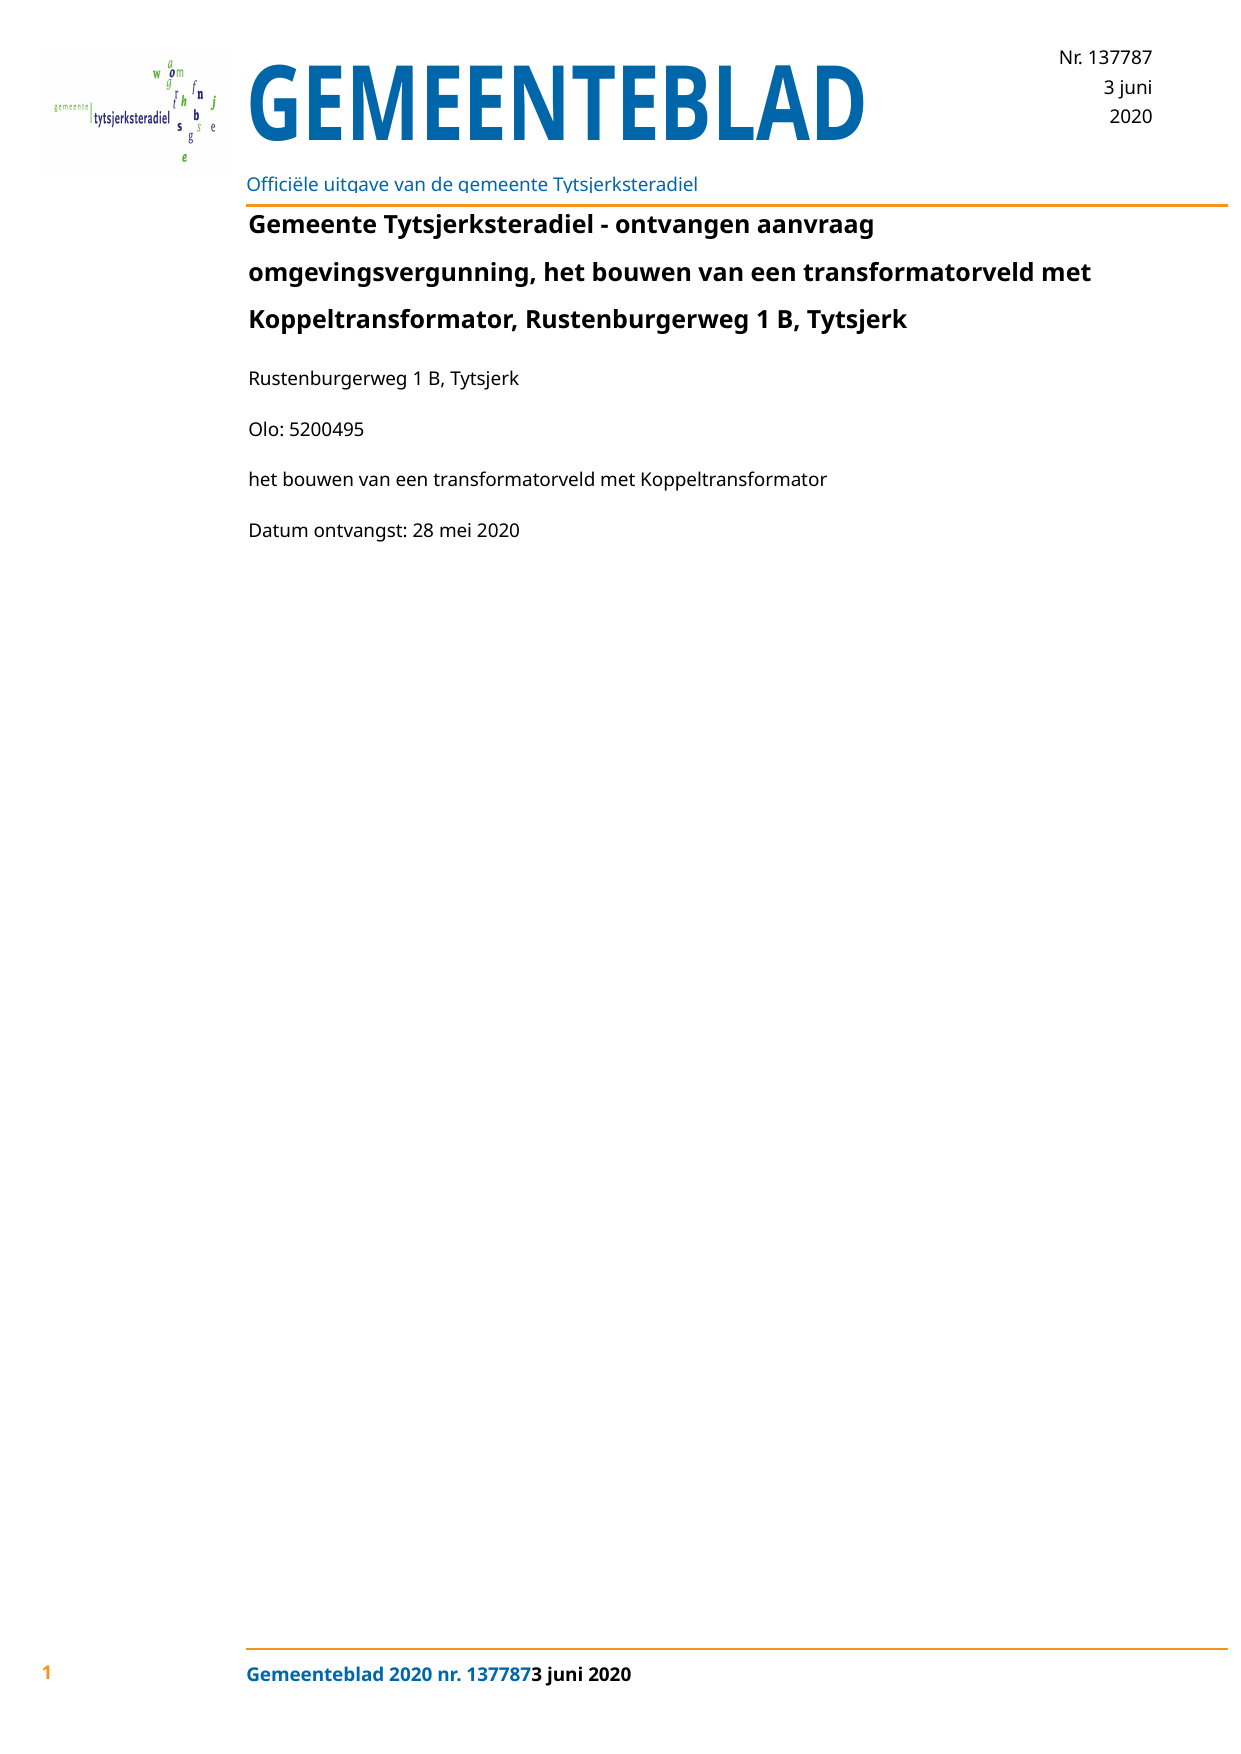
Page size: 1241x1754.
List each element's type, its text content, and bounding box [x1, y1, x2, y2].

text het bouwen van een transformatorveld met Koppeltransformator [248, 466, 1152, 492]
text Datum ontvangst: 28 mei 2020 [248, 517, 1152, 542]
picture [41, 47, 231, 172]
text Olo: 5200495 [248, 416, 1152, 442]
text Rustenburgerweg 1 B, Tytsjerk [248, 366, 1152, 391]
text Gemeente Tytsjerksteradiel - ontvangen aanvraag omgevingsvergunning, het bouwen van een transformatorveld met Koppeltransformator, Rustenburgerweg 1 B, Tytsjerk [248, 207, 1152, 336]
